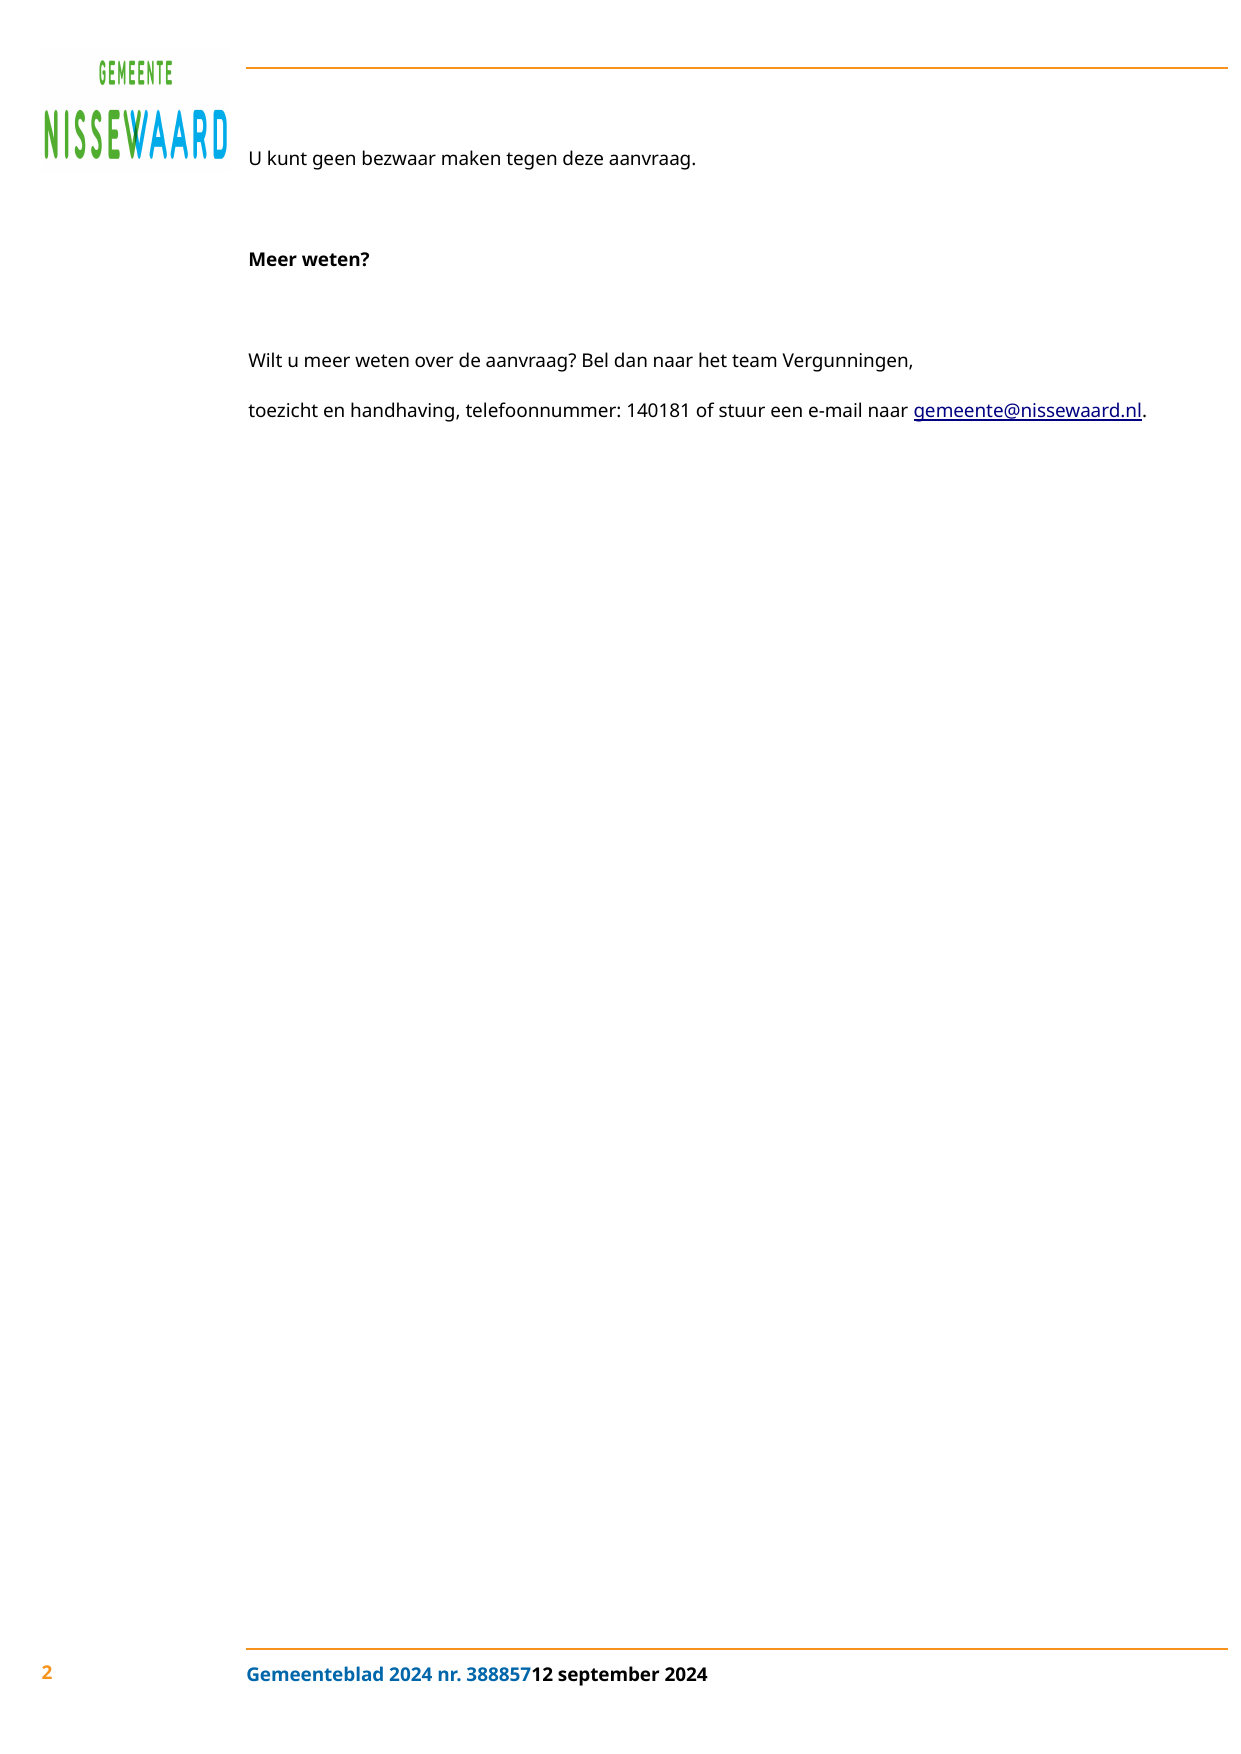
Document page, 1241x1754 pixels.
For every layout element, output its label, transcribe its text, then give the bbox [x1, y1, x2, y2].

text U kunt geen bezwaar maken tegen deze aanvraag. [248, 145, 1152, 171]
text Wilt u meer weten over de aanvraag? Bel dan naar het team Vergunningen, [248, 347, 1152, 373]
text Meer weten? [248, 246, 1152, 272]
text toezicht en handhaving, telefoonnummer: 140181 of stuur een e-mail naar gemeente@nissewaard.nl. [248, 397, 1152, 423]
picture [41, 47, 231, 172]
